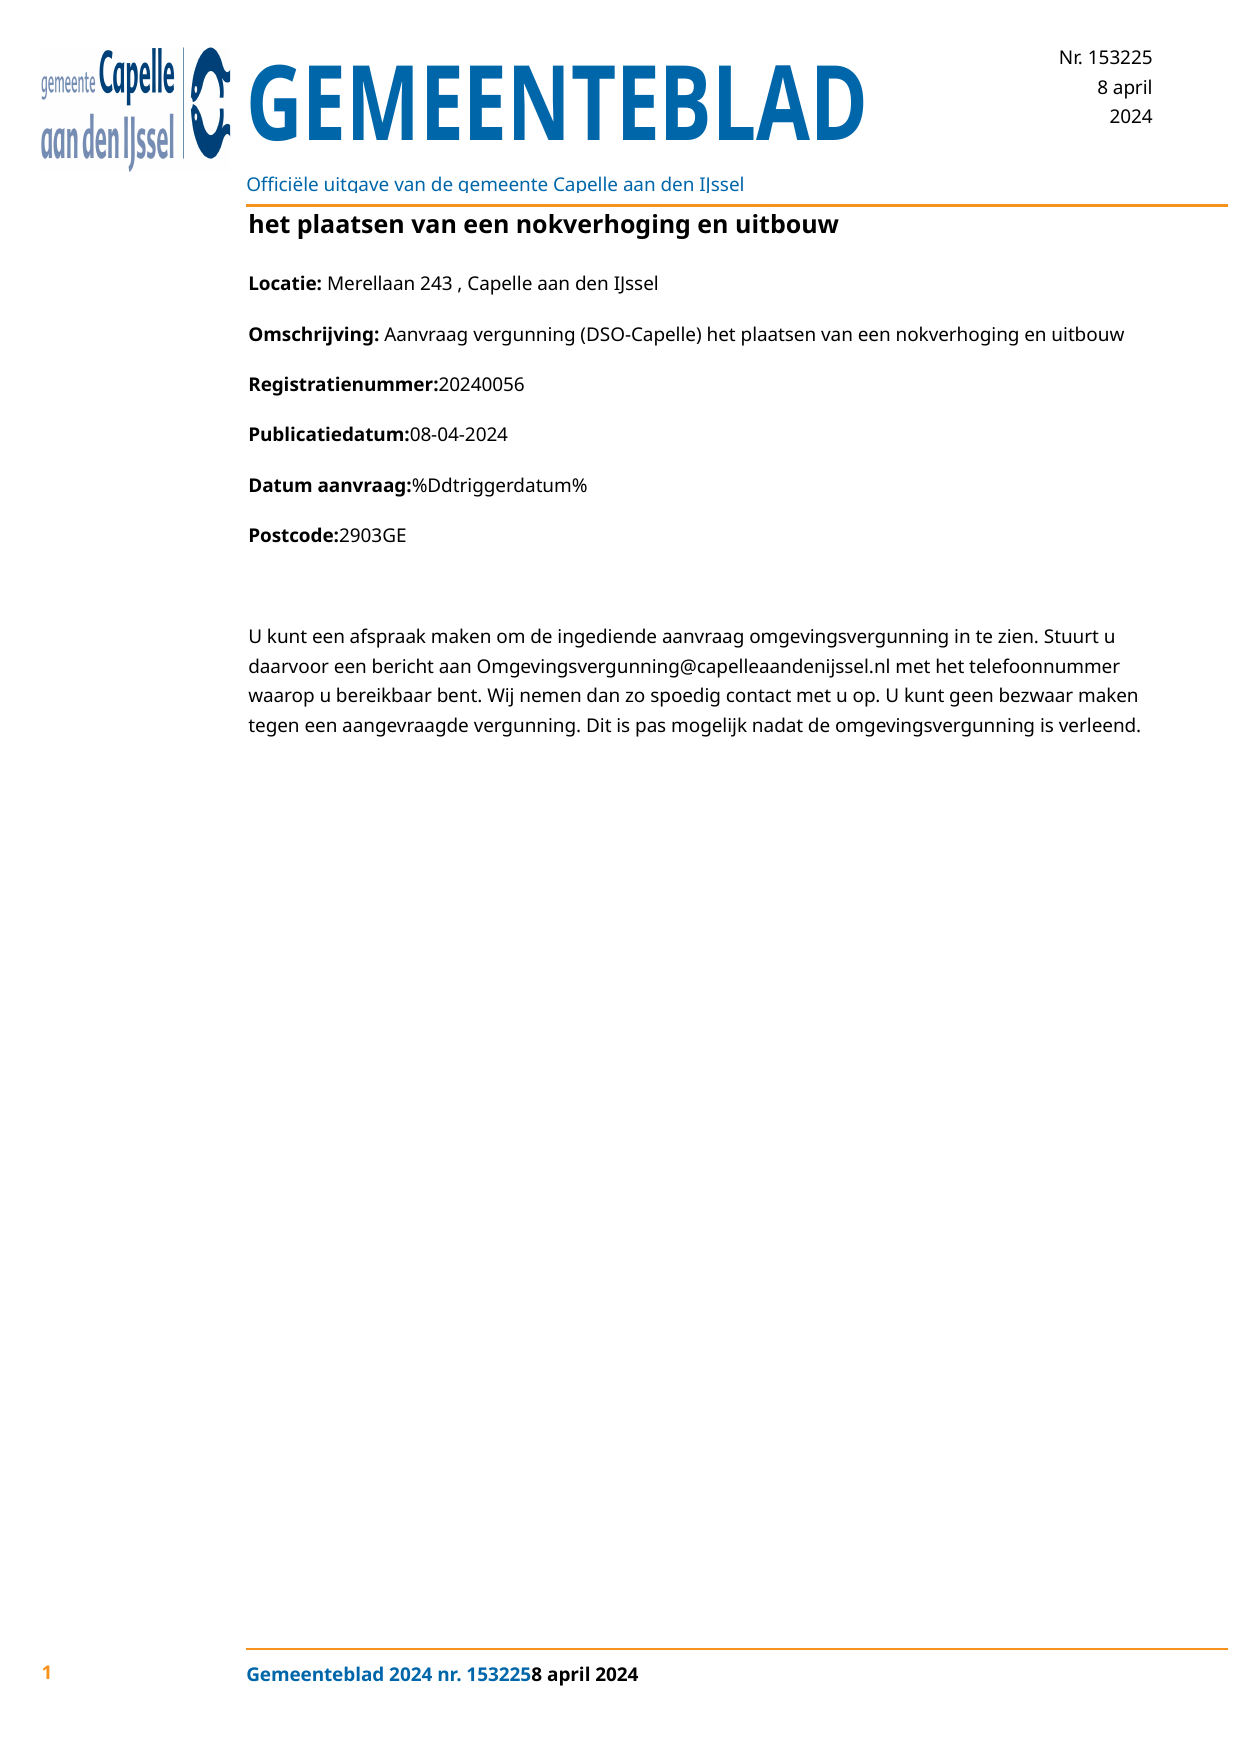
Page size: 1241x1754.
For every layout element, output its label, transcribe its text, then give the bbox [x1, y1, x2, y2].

text Publicatiedatum:08-04-2024 [248, 422, 1152, 447]
picture [41, 47, 231, 172]
text Registratienummer:20240056 [248, 371, 1152, 397]
text Omschrijving: Aanvraag vergunning (DSO-Capelle) het plaatsen van een nokverhoging en uitbouw [248, 321, 1152, 346]
text Locatie: Merellaan 243 , Capelle aan den IJssel [248, 270, 1152, 296]
text Datum aanvraag:%Ddtriggerdatum% [248, 472, 1152, 498]
text U kunt een afspraak maken om de ingediende aanvraag omgevingsvergunning in te zien. Stuurt u daarvoor een bericht aan Omgevingsvergunning@capelleaandenijssel.nl met het telefoonnummer waarop u bereikbaar bent. Wij nemen dan zo spoedig contact met u op. U kunt geen bezwaar maken tegen een aangevraagde vergunning. Dit is pas mogelijk nadat de omgevingsvergunning is verleend. [248, 623, 1152, 738]
text Postcode:2903GE [248, 522, 1152, 548]
text het plaatsen van een nokverhoging en uitbouw [248, 207, 1152, 241]
